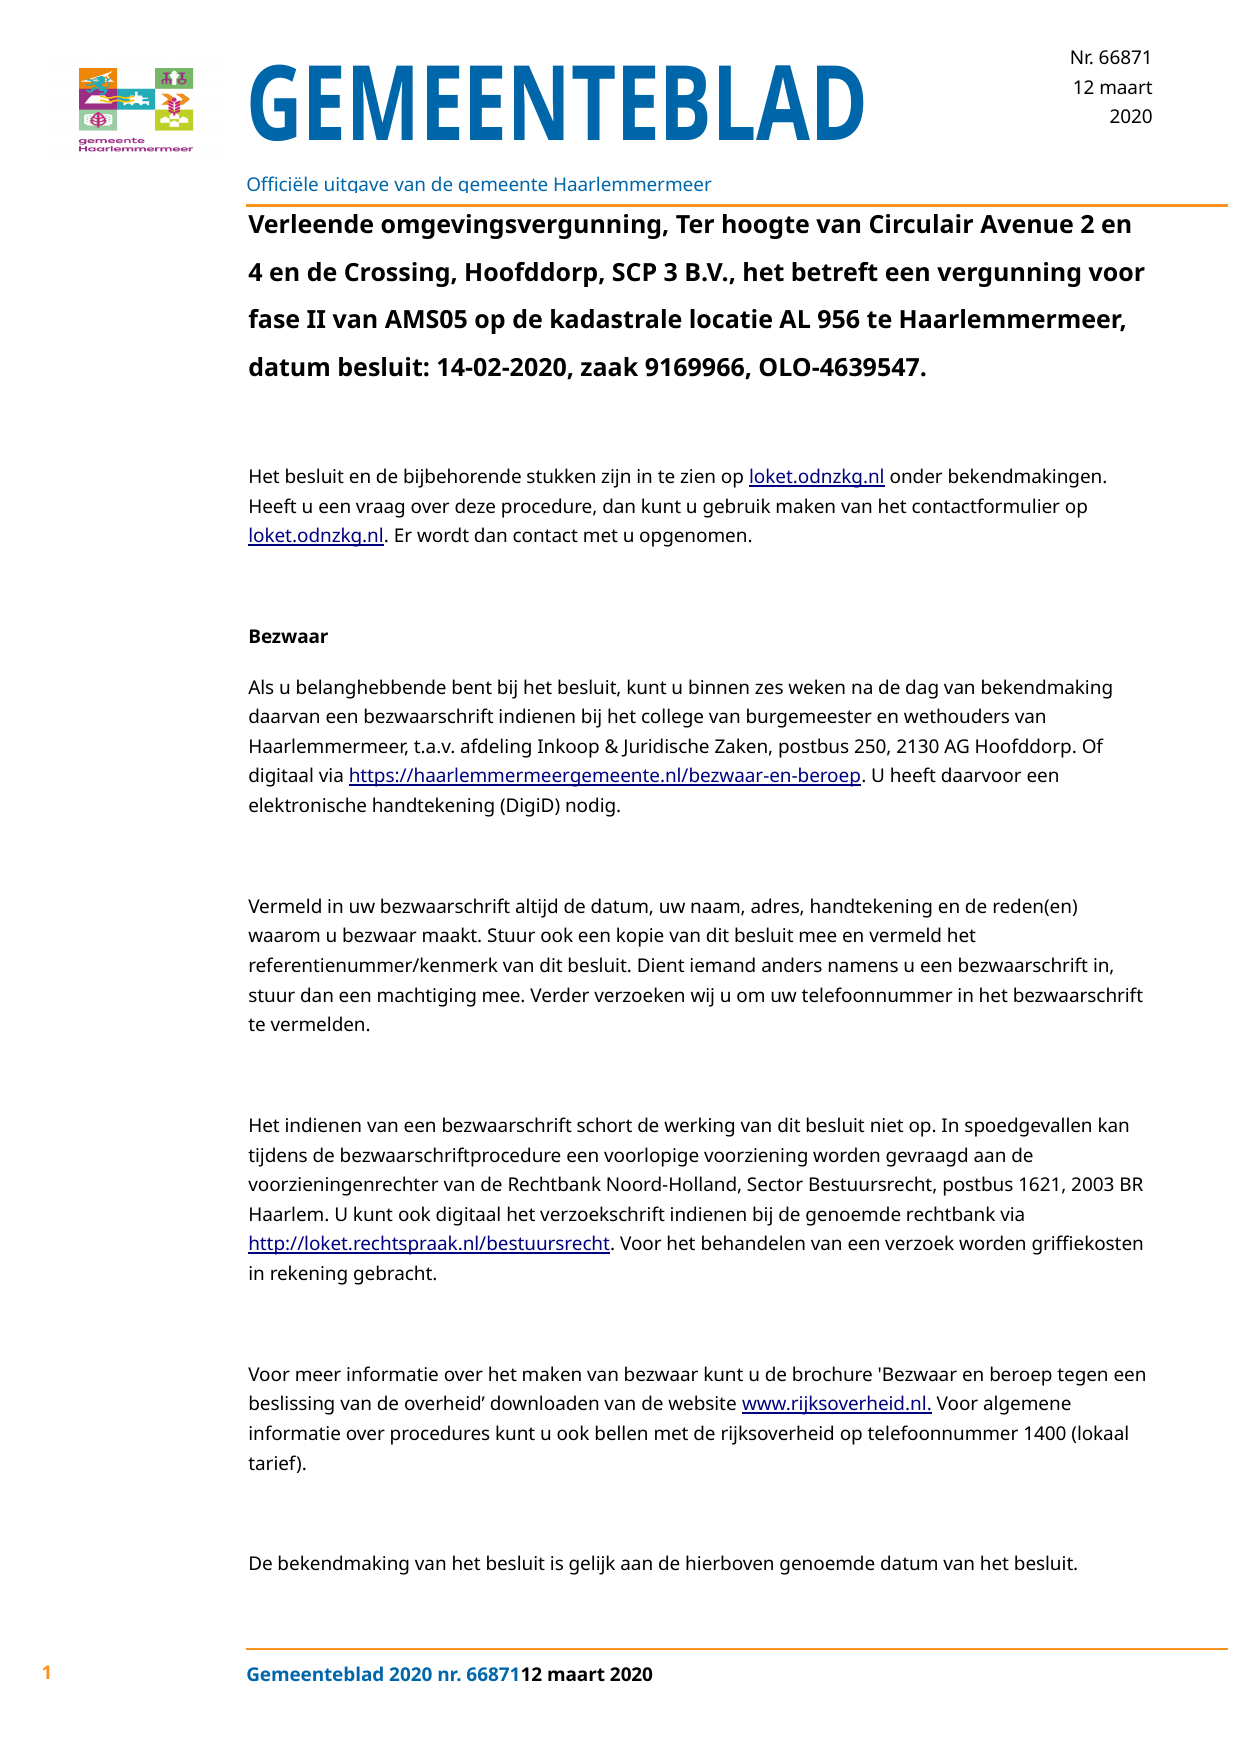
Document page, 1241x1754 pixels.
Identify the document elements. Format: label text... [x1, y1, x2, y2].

text Verleende omgevingsvergunning, Ter hoogte van Circulair Avenue 2 en 4 en de Crossing, Hoofddorp, SCP 3 B.V., het betreft een vergunning voor fase II van AMS05 op de kadastrale locatie AL 956 te Haarlemmermeer, datum besluit: 14-02-2020, zaak 9169966, OLO-4639547. [248, 207, 1152, 384]
text Als u belanghebbende bent bij het besluit, kunt u binnen zes weken na de dag van bekendmaking daarvan een bezwaarschrift indienen bij het college van burgemeester en wethouders van Haarlemmermeer, t.a.v. afdeling Inkoop & Juridische Zaken, postbus 250, 2130 AG Hoofddorp. Of digitaal via https://haarlemmermeergemeente.nl/bezwaar-en-beroep. U heeft daarvoor een elektronische handtekening (DigiD) nodig. [248, 674, 1152, 818]
text Vermeld in uw bezwaarschrift altijd de datum, uw naam, adres, handtekening en de reden(en) waarom u bezwaar maakt. Stuur ook een kopie van dit besluit mee en vermeld het referentienummer/kenmerk van dit besluit. Dient iemand anders namens u een bezwaarschrift in, stuur dan een machtiging mee. Verder verzoeken wij u om uw telefoonnummer in het bezwaarschrift te vermelden. [248, 893, 1152, 1037]
text Het indienen van een bezwaarschrift schort de werking van dit besluit niet op. In spoedgevallen kan tijdens de bezwaarschriftprocedure een voorlopige voorziening worden gevraagd aan de voorzieningenrechter van de Rechtbank Noord-Holland, Sector Bestuursrecht, postbus 1621, 2003 BR Haarlem. U kunt ook digitaal het verzoekschrift indienen bij de genoemde rechtbank via http://loket.rechtspraak.nl/bestuursrecht. Voor het behandelen van een verzoek worden griffiekosten in rekening gebracht. [248, 1112, 1152, 1286]
text De bekendmaking van het besluit is gelijk aan de hierboven genoemde datum van het besluit. [248, 1551, 1152, 1576]
text Voor meer informatie over het maken van bezwaar kunt u de brochure 'Bezwaar en beroep tegen een beslissing van de overheid’ downloaden van de website www.rijksoverheid.nl. Voor algemene informatie over procedures kunt u ook bellen met de rijksoverheid op telefoonnummer 1400 (lokaal tarief). [248, 1361, 1152, 1476]
picture [41, 47, 231, 172]
text Het besluit en de bijbehorende stukken zijn in te zien op loket.odnzkg.nl onder bekendmakingen. Heeft u een vraag over deze procedure, dan kunt u gebruik maken van het contactformulier op loket.odnzkg.nl. Er wordt dan contact met u opgenomen. [248, 463, 1152, 548]
text Bezwaar [248, 623, 1152, 649]
